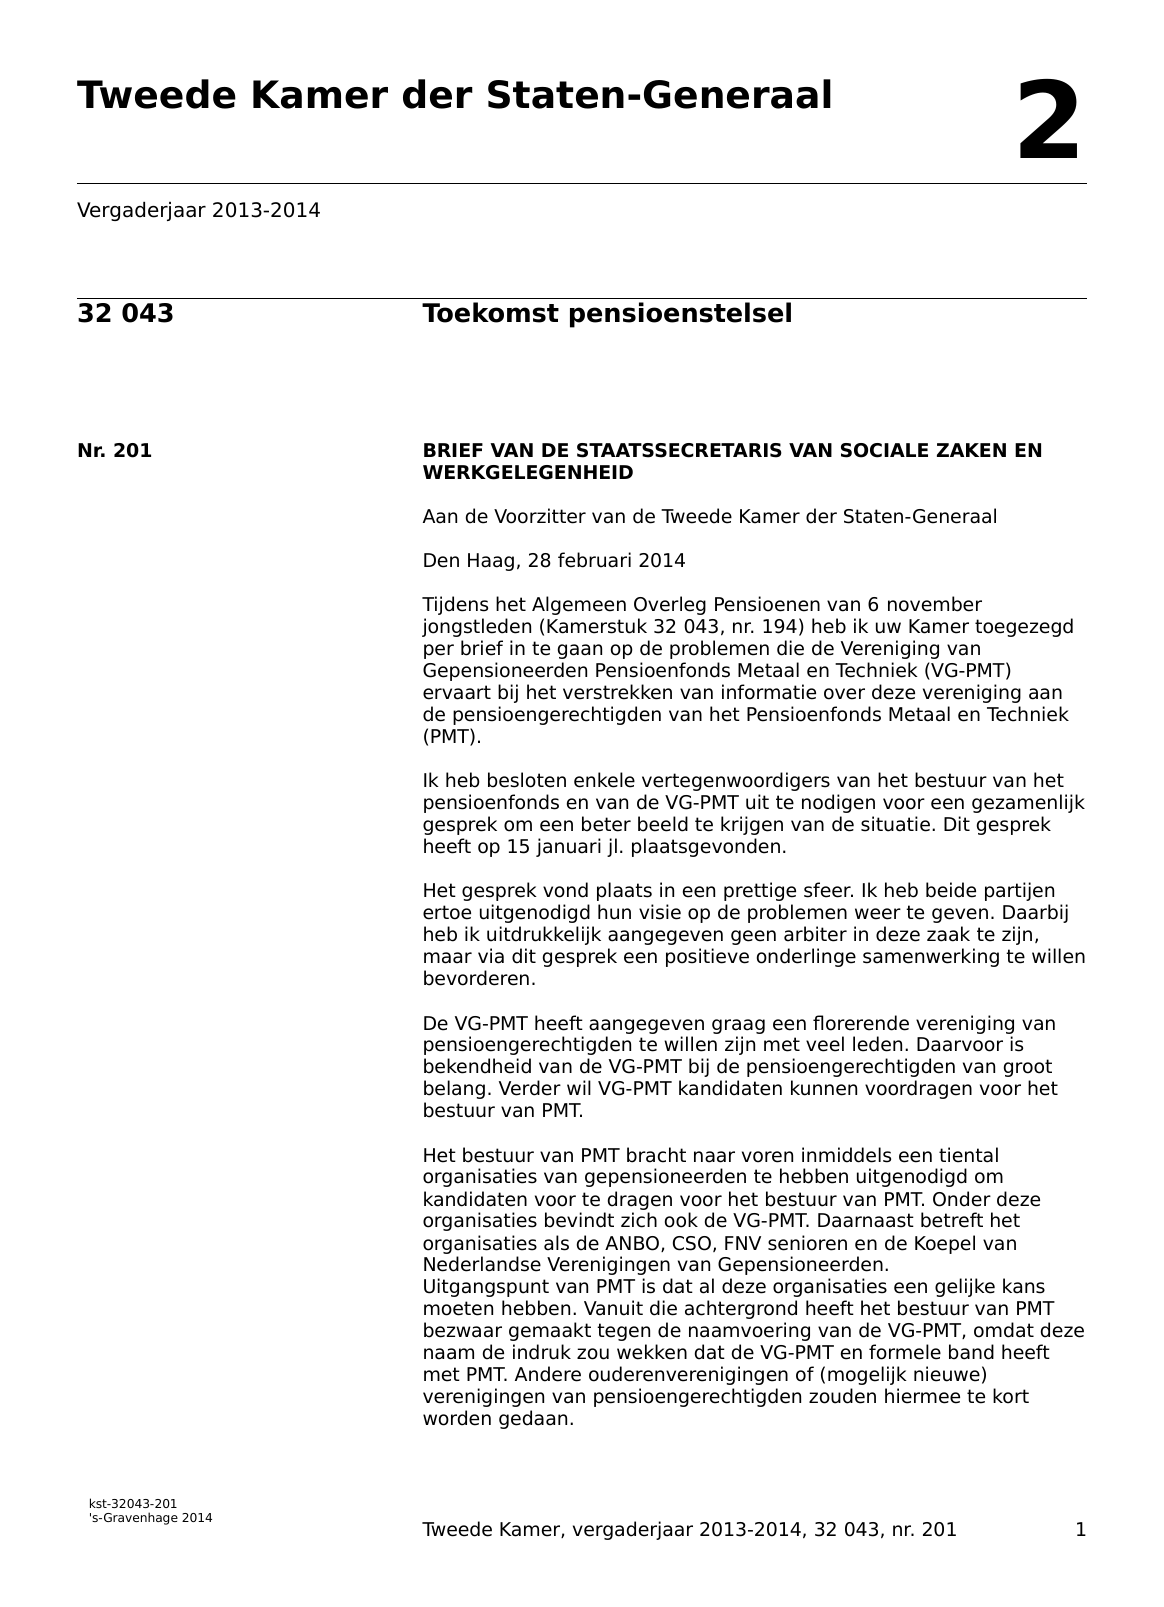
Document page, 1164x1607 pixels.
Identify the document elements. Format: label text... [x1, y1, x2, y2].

text De VG-PMT heeft aangegeven graag een florerende vereniging van pensioengerechtigden te willen zijn met veel leden. Daarvoor is bekendheid van de VG-PMT bij de pensioengerechtigden van groot belang. Verder wil VG-PMT kandidaten kunnen voordragen voor het bestuur van PMT. [422, 1012, 1087, 1122]
subtitle 32 043 Toekomst pensioenstelsel [77, 299, 1087, 329]
text Aan de Voorzitter van de Tweede Kamer der Staten-Generaal [422, 506, 1087, 528]
subtitle Nr. 201 BRIEF VAN DE STAATSSECRETARIS VAN SOCIALE ZAKEN EN WERKGELEGENHEID [77, 440, 1087, 484]
text Ik heb besloten enkele vertegenwoordigers van het bestuur van het pensioenfonds en van de VG-PMT uit te nodigen voor een gezamenlijk gesprek om een beter beeld te krijgen van de situatie. Dit gesprek heeft op 15 januari jl. plaatsgevonden. [422, 770, 1087, 858]
text Het bestuur van PMT bracht naar voren inmiddels een tiental organisaties van gepensioneerden te hebben uitgenodigd om kandidaten voor te dragen voor het bestuur van PMT. Onder deze organisaties bevindt zich ook de VG-PMT. Daarnaast betreft het organisaties als de ANBO, CSO, FNV senioren en de Koepel van Nederlandse Verenigingen van Gepensioneerden. [422, 1144, 1087, 1276]
table_cell Vergaderjaar 2013-2014 [77, 184, 1087, 298]
text Uitgangspunt van PMT is dat al deze organisaties een gelijke kans moeten hebben. Vanuit die achtergrond heeft het bestuur van PMT bezwaar gemaakt tegen de naamvoering van de VG-PMT, omdat deze naam de indruk zou wekken dat de VG-PMT en formele band heeft met PMT. Andere ouderenverenigingen of (mogelijk nieuwe) verenigingen van pensioengerechtigden zouden hiermee te kort worden gedaan. [422, 1276, 1087, 1430]
table_header Tweede Kamer der Staten-Generaal [77, 59, 886, 183]
text 's-Gravenhage 2014 [88, 1511, 323, 1525]
text Tijdens het Algemeen Overleg Pensioenen van 6 november jongstleden (Kamerstuk 32 043, nr. 194) heb ik uw Kamer toegezegd per brief in te gaan op de problemen die de Vereniging van Gepensioneerden Pensioenfonds Metaal en Techniek (VG-PMT) ervaart bij het verstrekken van informatie over deze vereniging aan de pensioengerechtigden van het Pensioenfonds Metaal en Techniek (PMT). [422, 594, 1087, 748]
text Den Haag, 28 februari 2014 [422, 550, 1087, 572]
text kst-32043-201 [88, 1497, 323, 1511]
text Het gesprek vond plaats in een prettige sfeer. Ik heb beide partijen ertoe uitgenodigd hun visie op de problemen weer te geven. Daarbij heb ik uitdrukkelijk aangegeven geen arbiter in deze zaak te zijn, maar via dit gesprek een positieve onderlinge samenwerking te willen bevorderen. [422, 880, 1087, 990]
table_header 2 [886, 59, 1087, 183]
